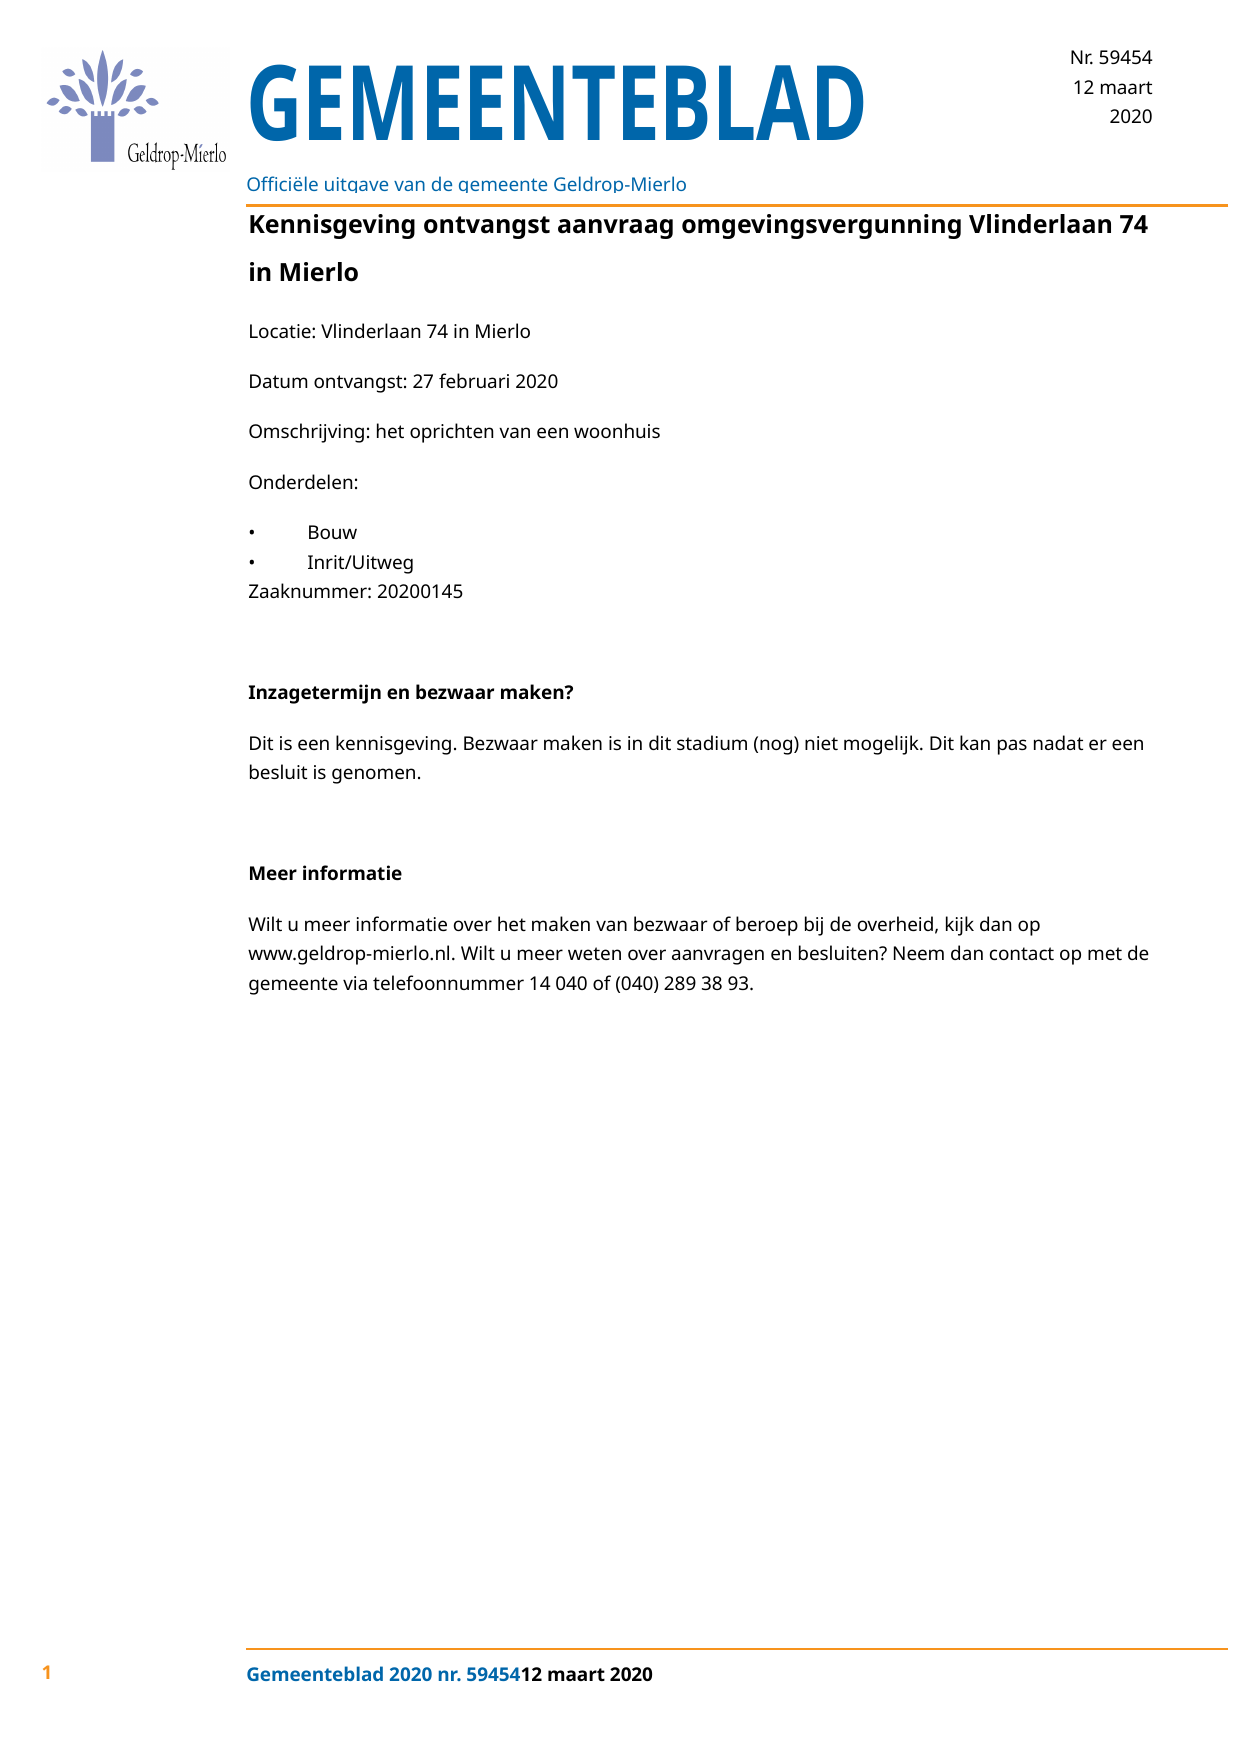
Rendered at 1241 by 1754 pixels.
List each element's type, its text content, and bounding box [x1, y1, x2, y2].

text Meer informatie [248, 860, 1152, 886]
text Inzagetermijn en bezwaar maken? [248, 679, 1152, 705]
list Bouw [248, 519, 1152, 545]
text Zaaknummer: 20200145 [248, 579, 1152, 604]
list Inrit/Uitweg [248, 549, 1152, 575]
picture [41, 47, 231, 172]
text Onderdelen: [248, 469, 1152, 495]
text Wilt u meer informatie over het maken van bezwaar of beroep bij de overheid, kijk dan op www.geldrop-mierlo.nl. Wilt u meer weten over aanvragen en besluiten? Neem dan contact op met de gemeente via telefoonnummer 14 040 of (040) 289 38 93. [248, 911, 1152, 996]
text Omschrijving: het oprichten van een woonhuis [248, 419, 1152, 444]
text Locatie: Vlinderlaan 74 in Mierlo [248, 318, 1152, 344]
text Dit is een kennisgeving. Bezwaar maken is in dit stadium (nog) niet mogelijk. Dit kan pas nadat er een besluit is genomen. [248, 730, 1152, 785]
text Kennisgeving ontvangst aanvraag omgevingsvergunning Vlinderlaan 74 in Mierlo [248, 207, 1152, 288]
text Datum ontvangst: 27 februari 2020 [248, 368, 1152, 394]
